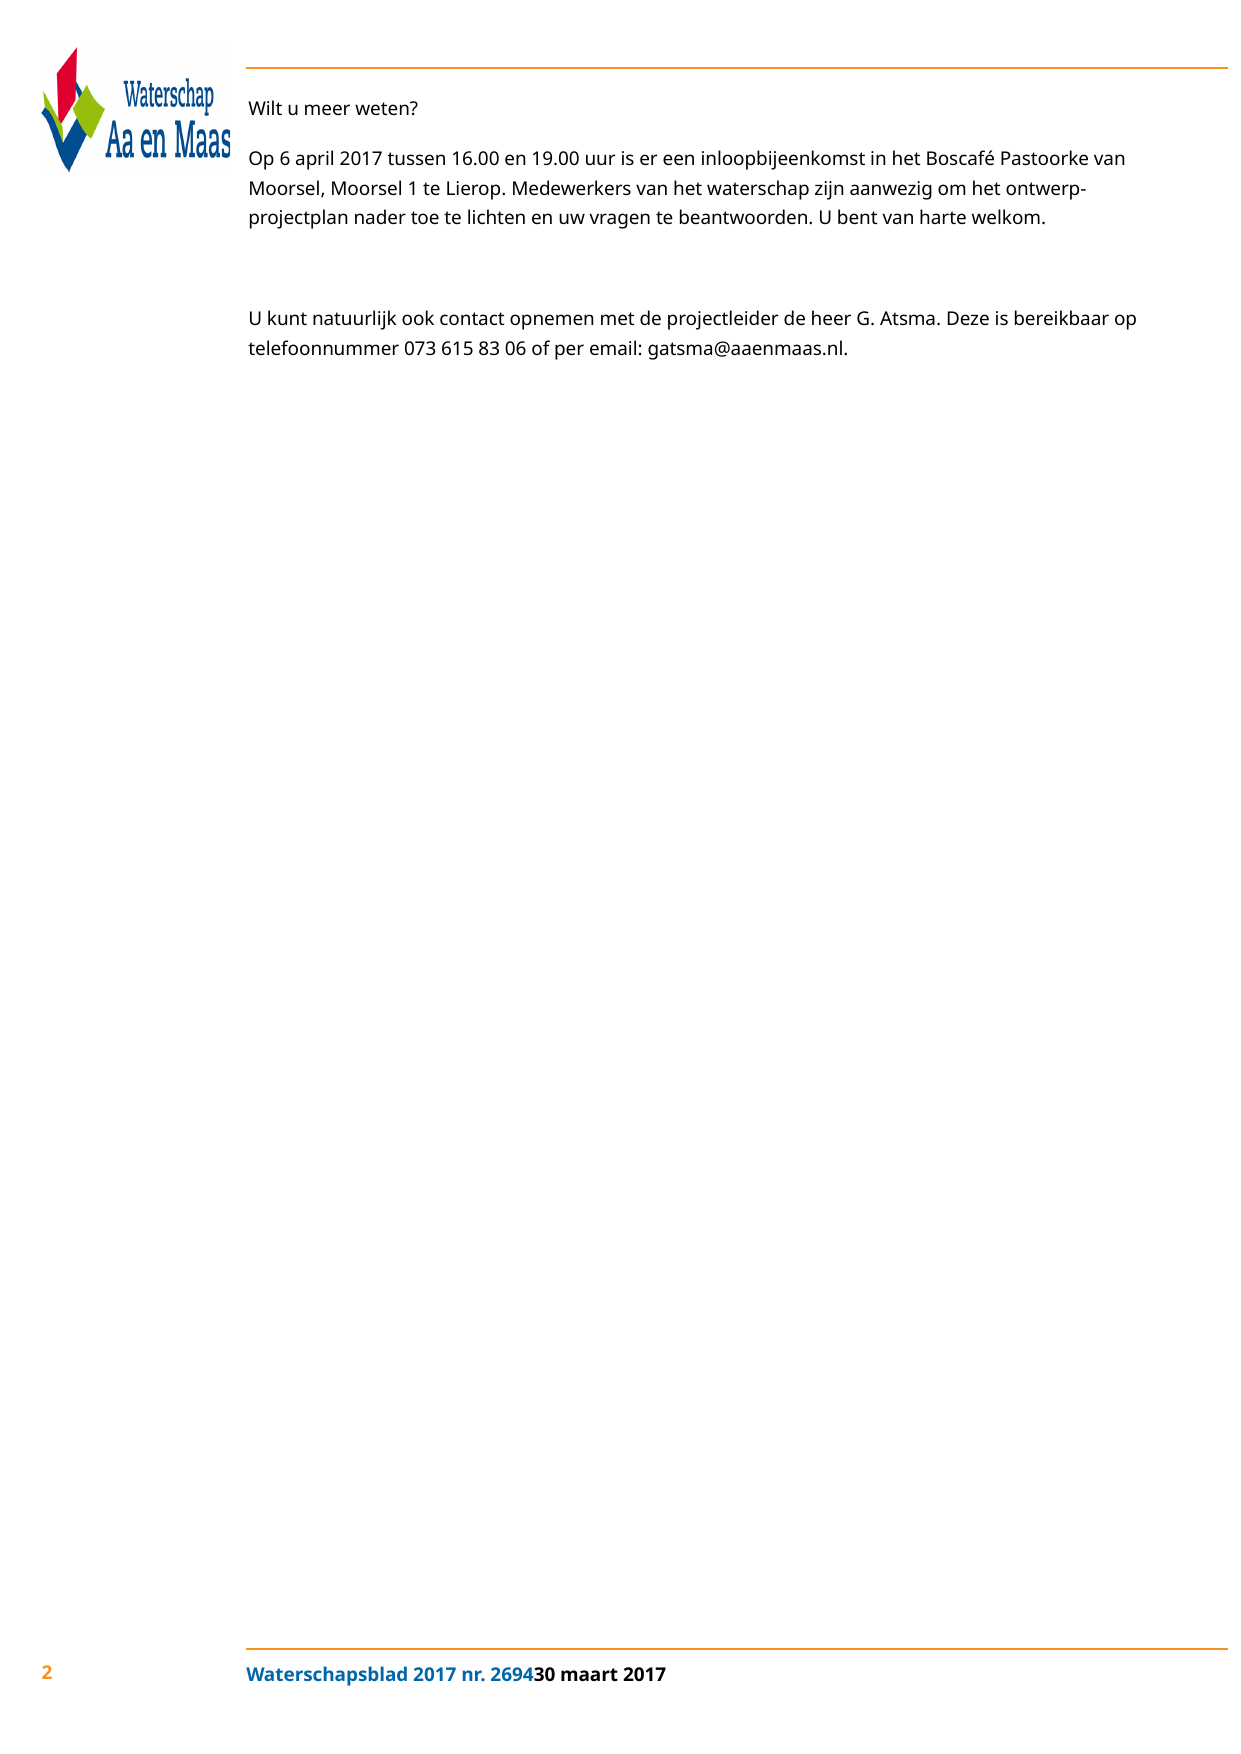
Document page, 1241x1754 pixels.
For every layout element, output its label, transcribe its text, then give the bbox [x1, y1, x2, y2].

picture [41, 47, 231, 172]
text Op 6 april 2017 tussen 16.00 en 19.00 uur is er een inloopbijeenkomst in het Boscafé Pastoorke van Moorsel, Moorsel 1 te Lierop. Medewerkers van het waterschap zijn aanwezig om het ontwerp-projectplan nader toe te lichten en uw vragen te beantwoorden. U bent van harte welkom. [248, 145, 1152, 230]
text U kunt natuurlijk ook contact opnemen met de projectleider de heer G. Atsma. Deze is bereikbaar op telefoonnummer 073 615 83 06 of per email: gatsma@aaenmaas.nl. [248, 305, 1152, 361]
text Wilt u meer weten? [248, 95, 1152, 121]
